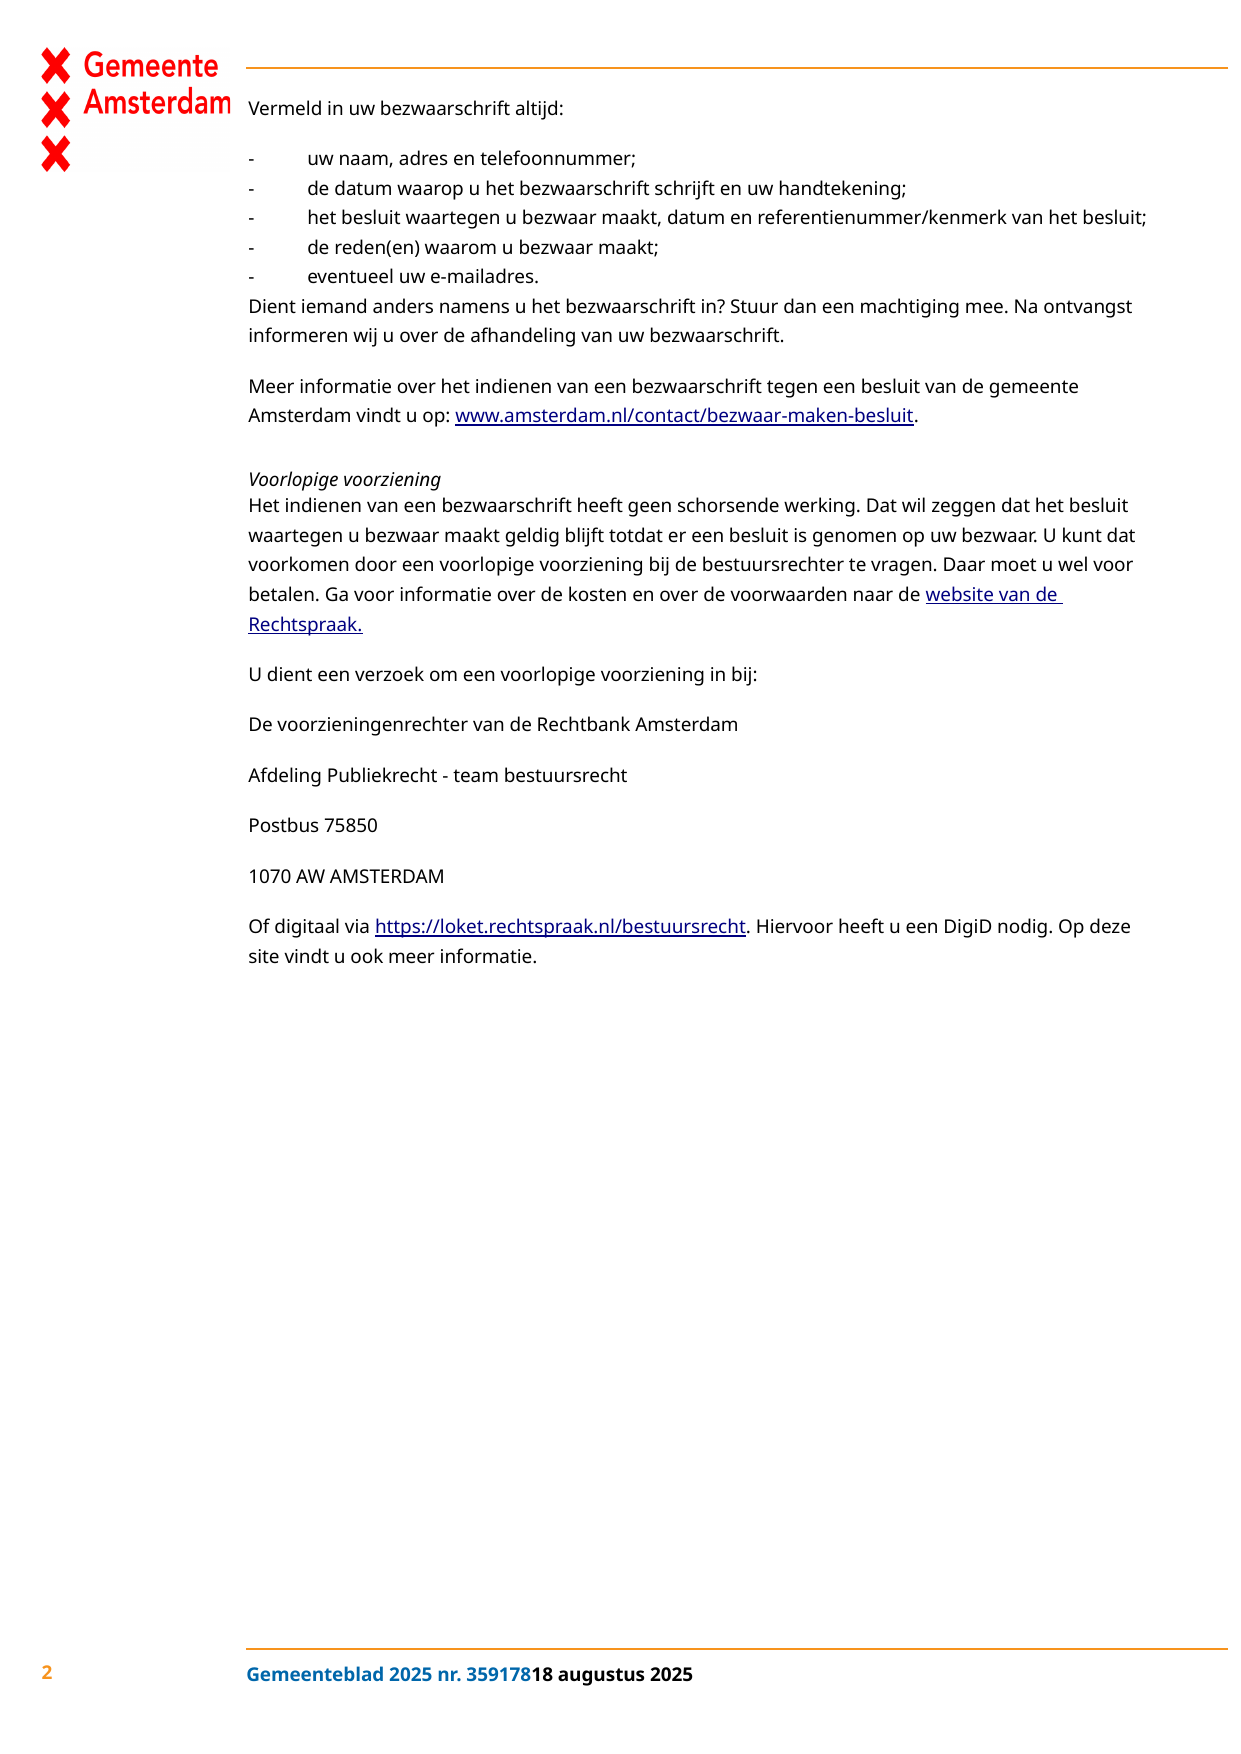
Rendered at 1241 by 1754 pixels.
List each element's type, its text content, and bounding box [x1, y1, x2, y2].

text 1070 AW AMSTERDAM [248, 863, 1152, 888]
text U dient een verzoek om een voorlopige voorziening in bij: [248, 661, 1152, 687]
list het besluit waartegen u bezwaar maakt, datum en referentienummer/kenmerk van het besluit; [248, 204, 1152, 230]
text Vermeld in uw bezwaarschrift altijd: [248, 95, 1152, 121]
text Meer informatie over het indienen van een bezwaarschrift tegen een besluit van de gemeente Amsterdam vindt u op: www.amsterdam.nl/contact/bezwaar-maken-besluit. [248, 373, 1152, 428]
picture [41, 47, 231, 172]
text De voorzieningenrechter van de Rechtbank Amsterdam [248, 712, 1152, 737]
text Afdeling Publiekrecht - team bestuursrecht [248, 762, 1152, 788]
list de reden(en) waarom u bezwaar maakt; [248, 234, 1152, 260]
text Voorlopige voorziening [248, 467, 1152, 492]
text Postbus 75850 [248, 812, 1152, 838]
list de datum waarop u het bezwaarschrift schrijft en uw handtekening; [248, 175, 1152, 201]
text Of digitaal via https://loket.rechtspraak.nl/bestuursrecht. Hiervoor heeft u een DigiD nodig. Op deze site vindt u ook meer informatie. [248, 913, 1152, 968]
text Het indienen van een bezwaarschrift heeft geen schorsende werking. Dat wil zeggen dat het besluit waartegen u bezwaar maakt geldig blijft totdat er een besluit is genomen op uw bezwaar. U kunt dat voorkomen door een voorlopige voorziening bij de bestuursrechter te vragen. Daar moet u wel voor betalen. Ga voor informatie over de kosten en over de voorwaarden naar de website van de Rechtspraak. [248, 492, 1152, 636]
text Dient iemand anders namens u het bezwaarschrift in? Stuur dan een machtiging mee. Na ontvangst informeren wij u over de afhandeling van uw bezwaarschrift. [248, 293, 1152, 348]
list uw naam, adres en telefoonnummer; [248, 145, 1152, 171]
list eventueel uw e-mailadres. [248, 263, 1152, 289]
